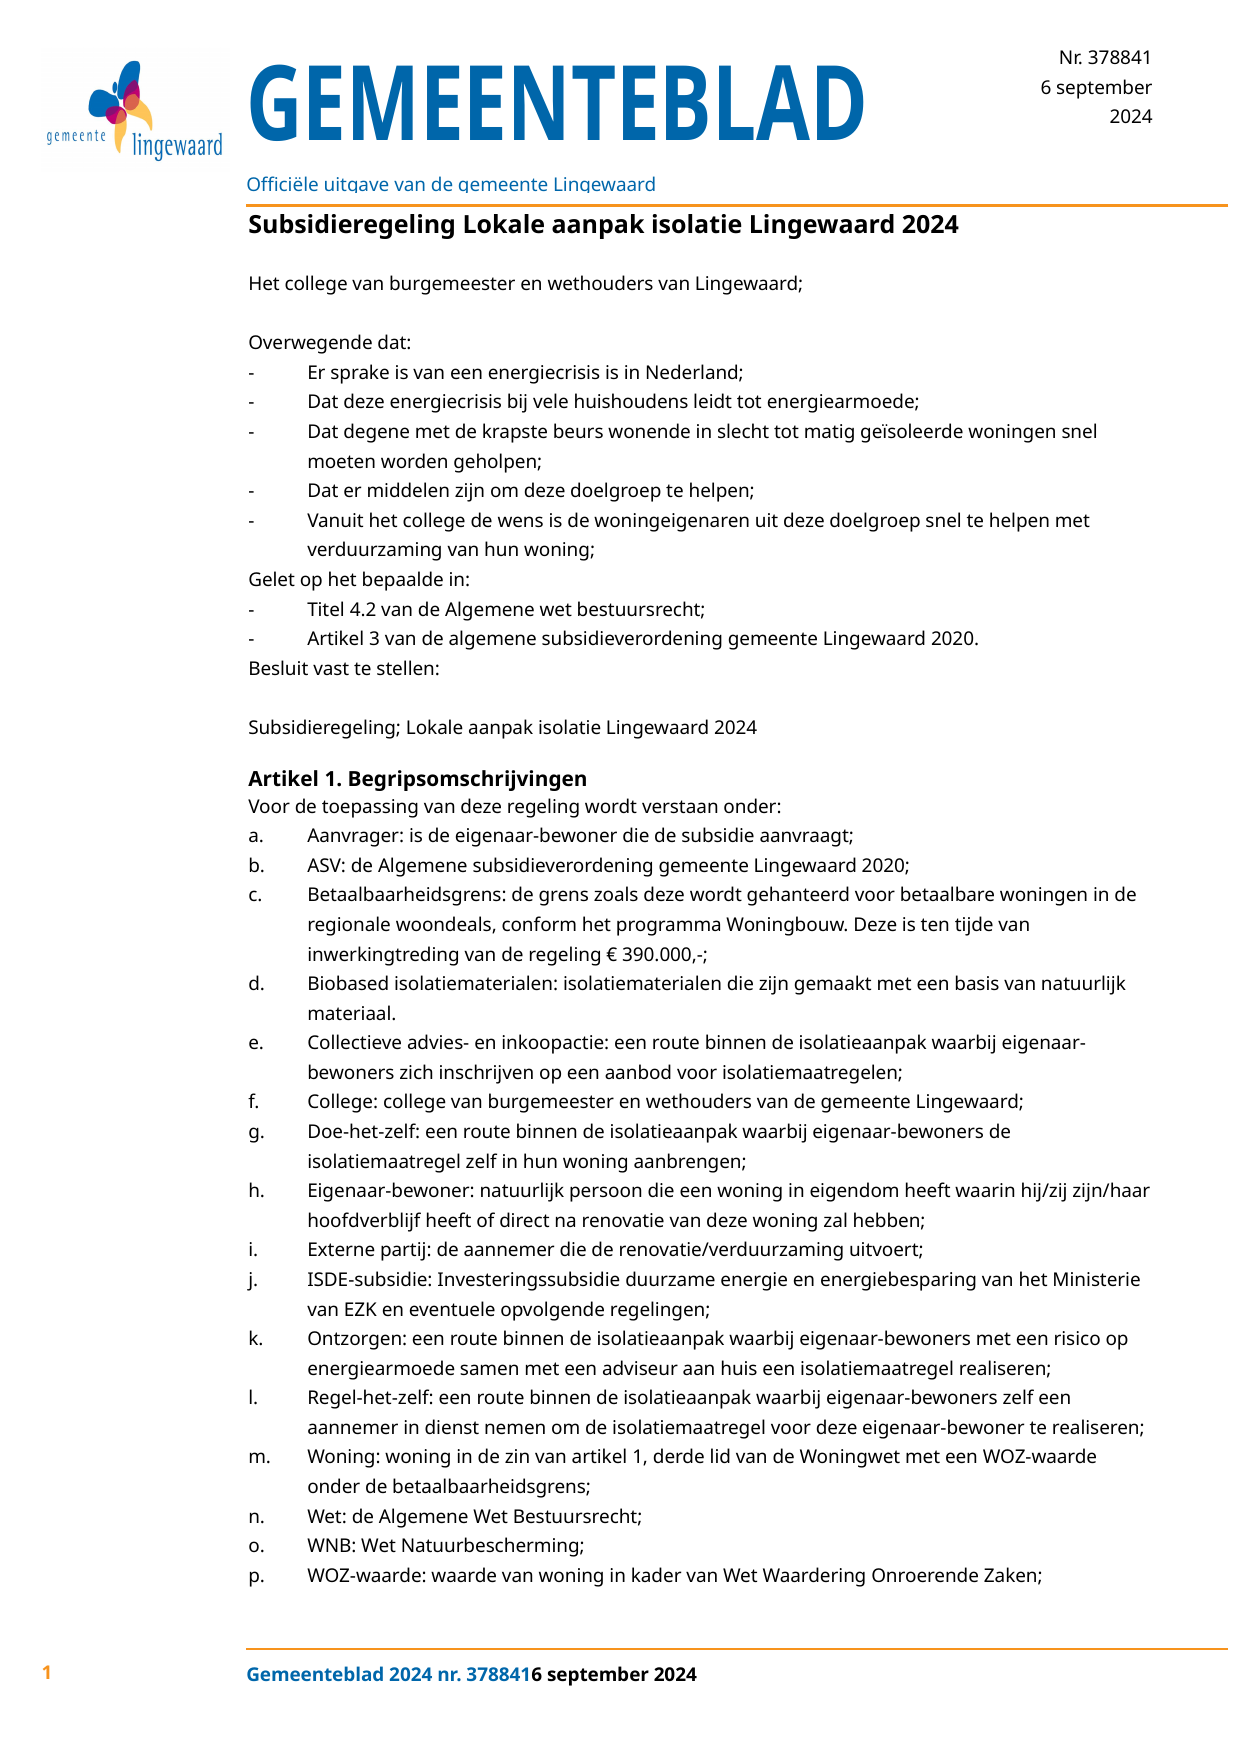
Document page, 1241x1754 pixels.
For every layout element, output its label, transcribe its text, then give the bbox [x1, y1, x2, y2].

text Voor de toepassing van deze regeling wordt verstaan onder: [248, 793, 1152, 819]
text Gelet op het bepaalde in: [248, 566, 1152, 592]
list Betaalbaarheidsgrens: de grens zoals deze wordt gehanteerd voor betaalbare woningen in de regionale woondeals, conform het programma Woningbouw. Deze is ten tijde van inwerkingtreding van de regeling € 390.000,-; [248, 882, 1152, 967]
list Artikel 3 van de algemene subsidieverordening gemeente Lingewaard 2020. [248, 625, 1152, 651]
text Besluit vast te stellen: [248, 655, 1152, 681]
list College: college van burgemeester en wethouders van de gemeente Lingewaard; [248, 1089, 1152, 1114]
text Subsidieregeling; Lokale aanpak isolatie Lingewaard 2024 [248, 714, 1152, 740]
list Woning: woning in de zin van artikel 1, derde lid van de Woningwet met een WOZ-waarde onder de betaalbaarheidsgrens; [248, 1444, 1152, 1499]
list Biobased isolatiematerialen: isolatiematerialen die zijn gemaakt met een basis van natuurlijk materiaal. [248, 970, 1152, 1026]
list Aanvrager: is de eigenaar-bewoner die de subsidie aanvraagt; [248, 822, 1152, 848]
list ISDE-subsidie: Investeringssubsidie duurzame energie en energiebesparing van het Ministerie van EZK en eventuele opvolgende regelingen; [248, 1266, 1152, 1322]
list WOZ-waarde: waarde van woning in kader van Wet Waardering Onroerende Zaken; [248, 1562, 1152, 1588]
list Collectieve advies- en inkoopactie: een route binnen de isolatieaanpak waarbij eigenaar-bewoners zich inschrijven op een aanbod voor isolatiemaatregelen; [248, 1029, 1152, 1085]
text Artikel 1. Begripsomschrijvingen [248, 764, 1152, 793]
text Subsidieregeling Lokale aanpak isolatie Lingewaard 2024 [248, 207, 1152, 241]
list Eigenaar-bewoner: natuurlijk persoon die een woning in eigendom heeft waarin hij/zij zijn/haar hoofdverblijf heeft of direct na renovatie van deze woning zal hebben; [248, 1177, 1152, 1233]
list Doe-het-zelf: een route binnen de isolatieaanpak waarbij eigenaar-bewoners de isolatiemaatregel zelf in hun woning aanbrengen; [248, 1118, 1152, 1174]
list Er sprake is van een energiecrisis is in Nederland; [248, 359, 1152, 385]
list Wet: de Algemene Wet Bestuursrecht; [248, 1503, 1152, 1529]
list Dat er middelen zijn om deze doelgroep te helpen; [248, 477, 1152, 503]
list WNB: Wet Natuurbescherming; [248, 1532, 1152, 1558]
list Titel 4.2 van de Algemene wet bestuursrecht; [248, 596, 1152, 621]
list Dat deze energiecrisis bij vele huishoudens leidt tot energiearmoede; [248, 389, 1152, 414]
list Dat degene met de krapste beurs wonende in slecht tot matig geïsoleerde woningen snel moeten worden geholpen; [248, 418, 1152, 473]
text Overwegende dat: [248, 329, 1152, 355]
list Vanuit het college de wens is de woningeigenaren uit deze doelgroep snel te helpen met verduurzaming van hun woning; [248, 507, 1152, 562]
text Het college van burgemeester en wethouders van Lingewaard; [248, 270, 1152, 296]
list Regel-het-zelf: een route binnen de isolatieaanpak waarbij eigenaar-bewoners zelf een aannemer in dienst nemen om de isolatiemaatregel voor deze eigenaar-bewoner te realiseren; [248, 1384, 1152, 1440]
picture [41, 47, 231, 172]
list Ontzorgen: een route binnen de isolatieaanpak waarbij eigenaar-bewoners met een risico op energiearmoede samen met een adviseur aan huis een isolatiemaatregel realiseren; [248, 1325, 1152, 1381]
list ASV: de Algemene subsidieverordening gemeente Lingewaard 2020; [248, 852, 1152, 878]
list Externe partij: de aannemer die de renovatie/verduurzaming uitvoert; [248, 1237, 1152, 1262]
